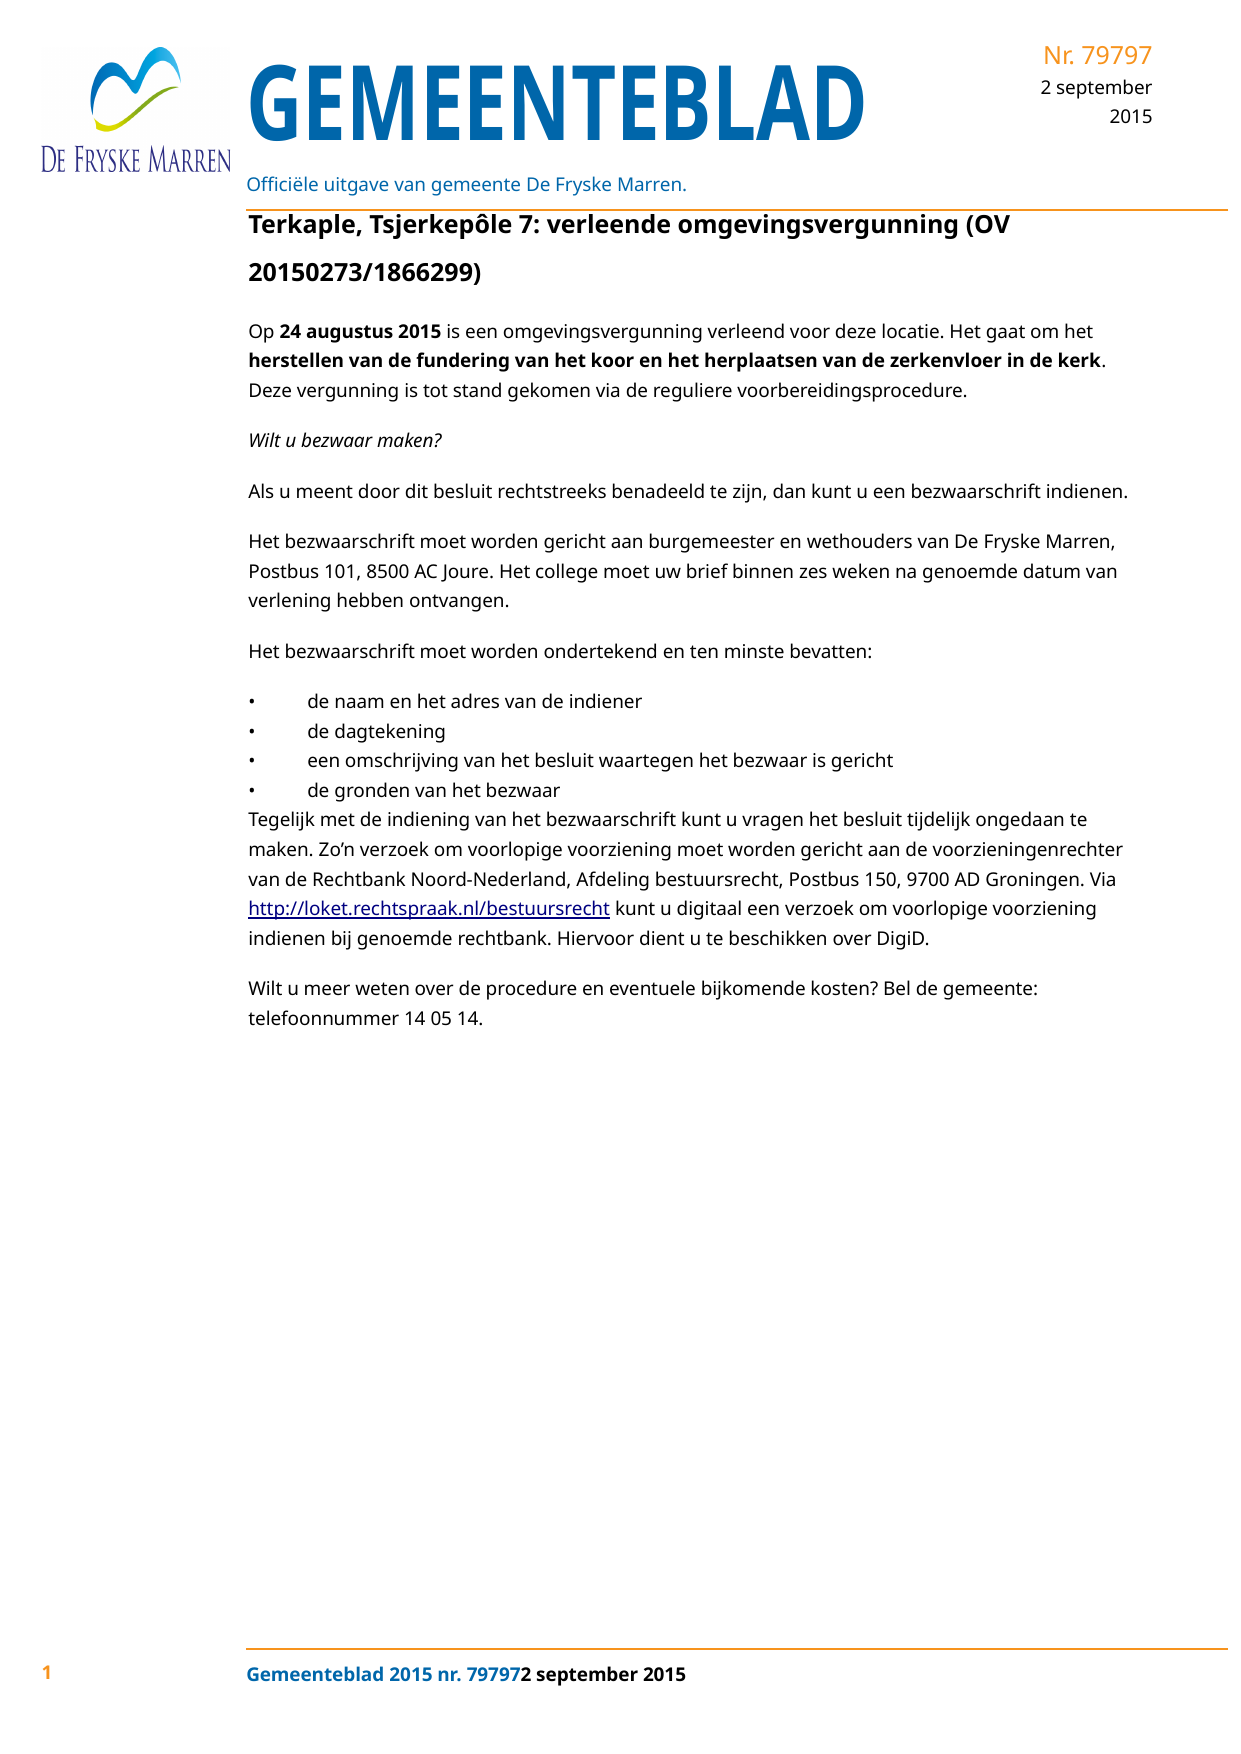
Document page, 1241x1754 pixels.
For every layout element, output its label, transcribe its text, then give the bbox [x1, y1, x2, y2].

text Het bezwaarschrift moet worden gericht aan burgemeester en wethouders van De Fryske Marren, Postbus 101, 8500 AC Joure. Het college moet uw brief binnen zes weken na genoemde datum van verlening hebben ontvangen. [248, 528, 1152, 613]
text Het bezwaarschrift moet worden ondertekend en ten minste bevatten: [248, 638, 1152, 664]
text Terkaple, Tsjerkepôle 7: verleende omgevingsvergunning (OV 20150273/1866299) [248, 211, 1152, 288]
text Tegelijk met de indiening van het bezwaarschrift kunt u vragen het besluit tijdelijk ongedaan te maken. Zo’n verzoek om voorlopige voorziening moet worden gericht aan de voorzieningenrechter van de Rechtbank Noord-Nederland, Afdeling bestuursrecht, Postbus 150, 9700 AD Groningen. Via http://loket.rechtspraak.nl/bestuursrecht kunt u digitaal een verzoek om voorlopige voorziening indienen bij genoemde rechtbank. Hiervoor dient u te beschikken over DigiD. [248, 807, 1152, 951]
picture [41, 47, 231, 172]
list de naam en het adres van de indiener [248, 688, 1152, 714]
list de gronden van het bezwaar [248, 777, 1152, 803]
text Als u meent door dit besluit rechtstreeks benadeeld te zijn, dan kunt u een bezwaarschrift indienen. [248, 478, 1152, 504]
text Wilt u bezwaar maken? [248, 427, 1152, 453]
list de dagtekening [248, 718, 1152, 744]
text Wilt u meer weten over de procedure en eventuele bijkomende kosten? Bel de gemeente: telefoonnummer 14 05 14. [248, 975, 1152, 1031]
list een omschrijving van het besluit waartegen het bezwaar is gericht [248, 747, 1152, 773]
text Op 24 augustus 2015 is een omgevingsvergunning verleend voor deze locatie. Het gaat om het herstellen van de fundering van het koor en het herplaatsen van de zerkenvloer in de kerk. Deze vergunning is tot stand gekomen via de reguliere voorbereidingsprocedure. [248, 318, 1152, 403]
